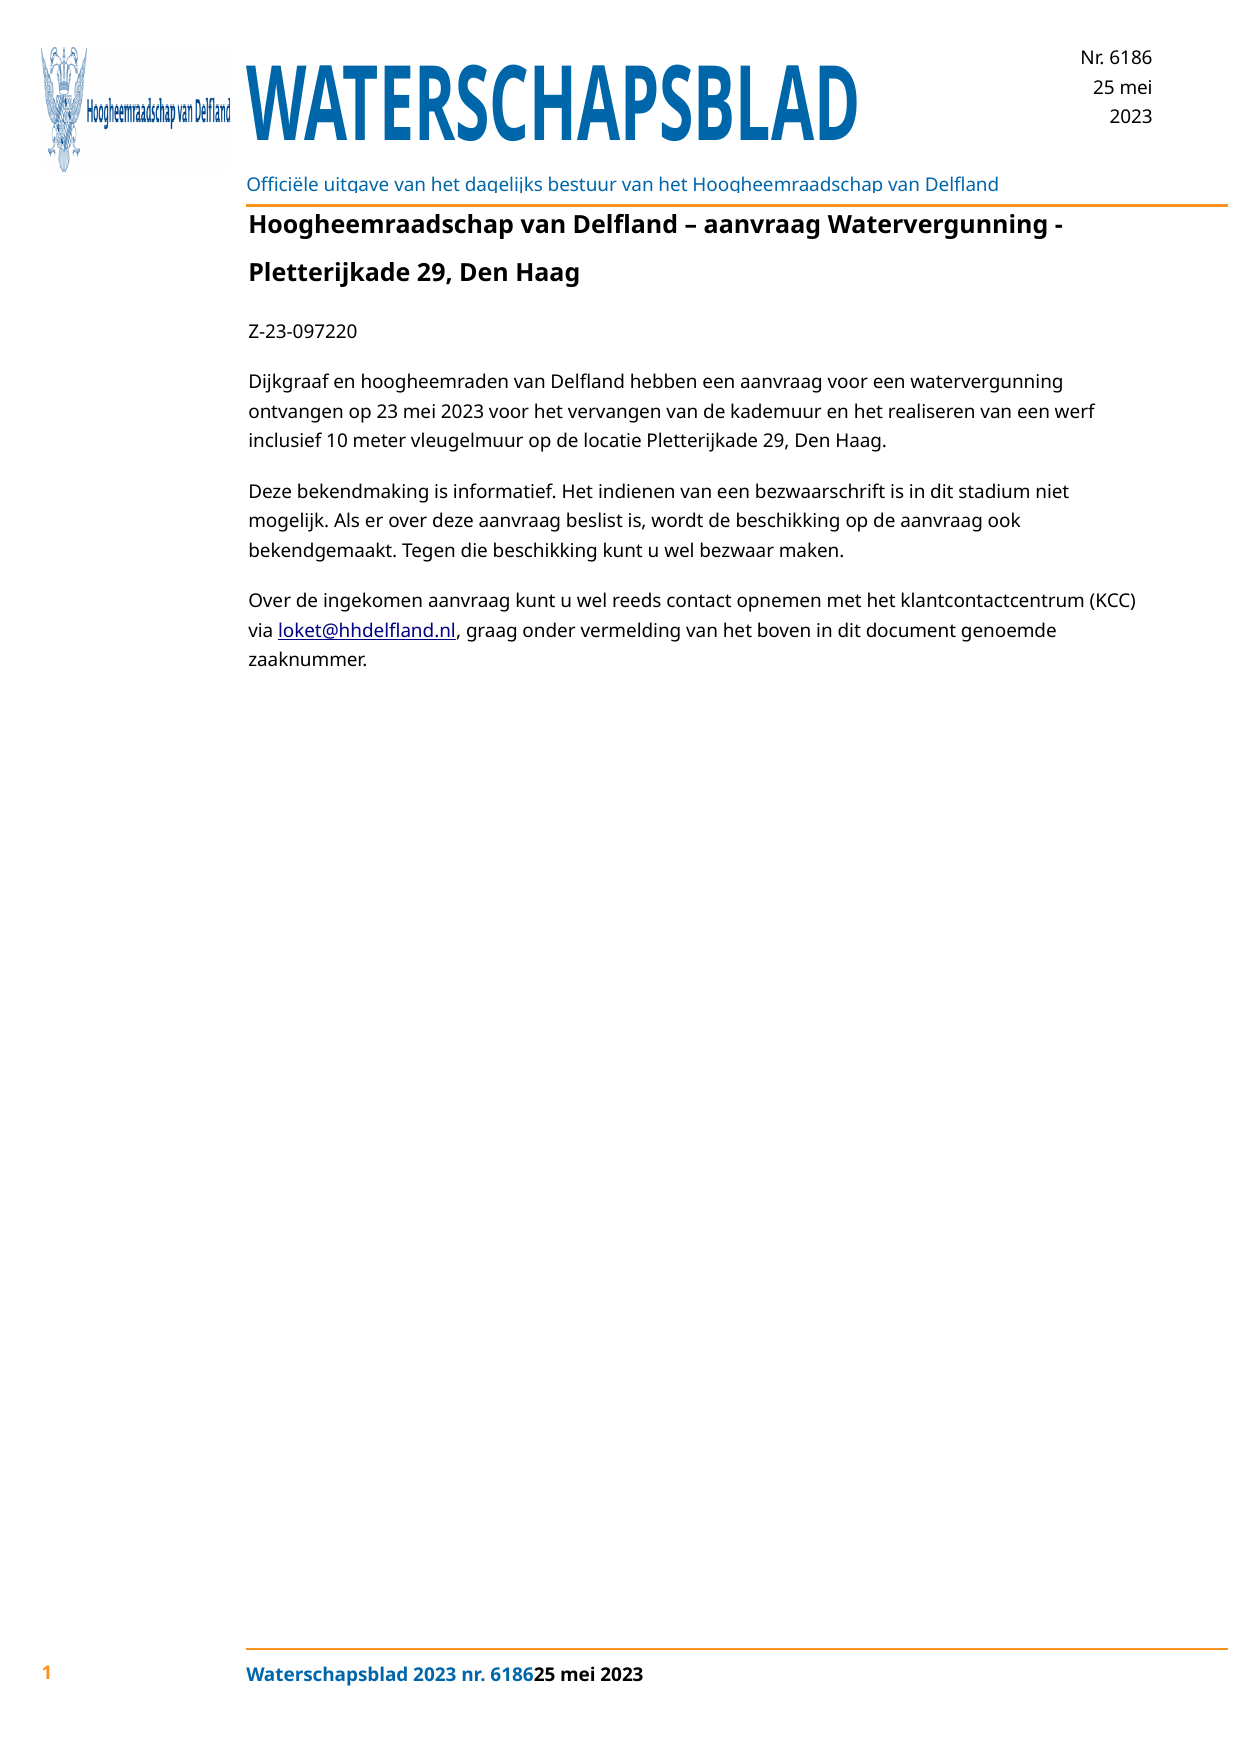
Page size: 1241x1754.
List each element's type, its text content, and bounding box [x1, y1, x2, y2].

text Deze bekendmaking is informatief. Het indienen van een bezwaarschrift is in dit stadium niet mogelijk. Als er over deze aanvraag beslist is, wordt de beschikking op de aanvraag ook bekendgemaakt. Tegen die beschikking kunt u wel bezwaar maken. [248, 478, 1152, 563]
picture [41, 47, 231, 172]
text Hoogheemraadschap van Delfland – aanvraag Watervergunning - Pletterijkade 29, Den Haag [248, 207, 1152, 288]
text Over de ingekomen aanvraag kunt u wel reeds contact opnemen met het klantcontactcentrum (KCC) via loket@hhdelfland.nl, graag onder vermelding van het boven in dit document genoemde zaaknummer. [248, 587, 1152, 672]
text Z-23-097220 [248, 318, 1152, 344]
text Dijkgraaf en hoogheemraden van Delfland hebben een aanvraag voor een watervergunning ontvangen op 23 mei 2023 voor het vervangen van de kademuur en het realiseren van een werf inclusief 10 meter vleugelmuur op de locatie Pletterijkade 29, Den Haag. [248, 368, 1152, 453]
